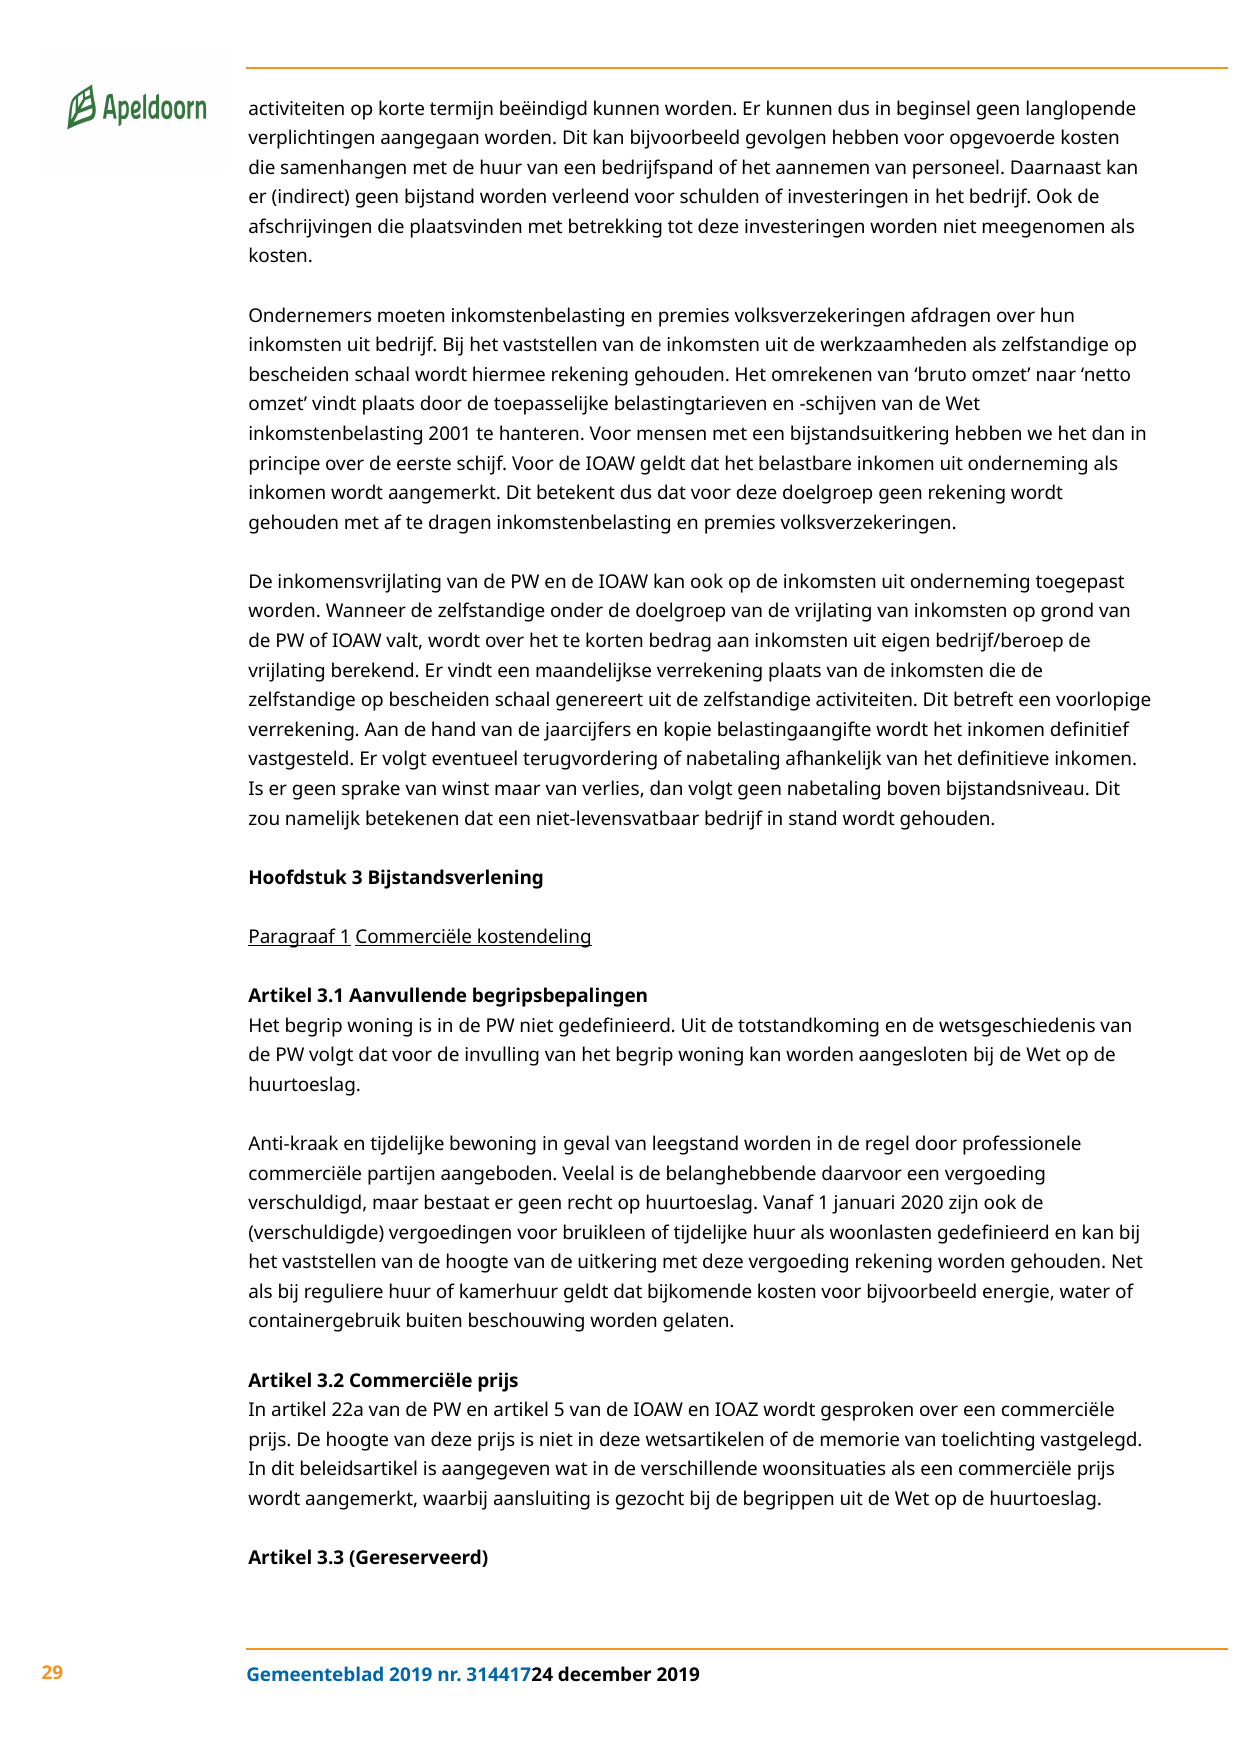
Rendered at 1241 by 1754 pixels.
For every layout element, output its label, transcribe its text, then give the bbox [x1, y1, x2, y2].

text activiteiten op korte termijn beëindigd kunnen worden. Er kunnen dus in beginsel geen langlopende verplichtingen aangegaan worden. Dit kan bijvoorbeeld gevolgen hebben voor opgevoerde kosten die samenhangen met de huur van een bedrijfspand of het aannemen van personeel. Daarnaast kan er (indirect) geen bijstand worden verleend voor schulden of investeringen in het bedrijf. Ook de afschrijvingen die plaatsvinden met betrekking tot deze investeringen worden niet meegenomen als kosten. [248, 95, 1152, 268]
text Ondernemers moeten inkomstenbelasting en premies volksverzekeringen afdragen over hun inkomsten uit bedrijf. Bij het vaststellen van de inkomsten uit de werkzaamheden als zelfstandige op bescheiden schaal wordt hiermee rekening gehouden. Het omrekenen van ‘bruto omzet’ naar ‘netto omzet’ vindt plaats door de toepasselijke belastingtarieven en -schijven van de Wet inkomstenbelasting 2001 te hanteren. Voor mensen met een bijstandsuitkering hebben we het dan in principe over de eerste schijf. Voor de IOAW geldt dat het belastbare inkomen uit onderneming als inkomen wordt aangemerkt. Dit betekent dus dat voor deze doelgroep geen rekening wordt gehouden met af te dragen inkomstenbelasting en premies volksverzekeringen. [248, 302, 1152, 535]
text Artikel 3.1 Aanvullende begripsbepalingen [248, 982, 1152, 1008]
text Artikel 3.3 (Gereserveerd) [248, 1544, 1152, 1570]
text Paragraaf 1 Commerciële kostendeling [248, 923, 1152, 949]
text Hoofdstuk 3 Bijstandsverlening [248, 864, 1152, 890]
text Anti-kraak en tijdelijke bewoning in geval van leegstand worden in de regel door professionele commerciële partijen aangeboden. Veelal is de belanghebbende daarvoor een vergoeding verschuldigd, maar bestaat er geen recht op huurtoeslag. Vanaf 1 januari 2020 zijn ook de (verschuldigde) vergoedingen voor bruikleen of tijdelijke huur als woonlasten gedefinieerd en kan bij het vaststellen van de hoogte van de uitkering met deze vergoeding rekening worden gehouden. Net als bij reguliere huur of kamerhuur geldt dat bijkomende kosten voor bijvoorbeeld energie, water of containergebruik buiten beschouwing worden gelaten. [248, 1130, 1152, 1333]
text Het begrip woning is in de PW niet gedefinieerd. Uit de totstandkoming en de wetsgeschiedenis van de PW volgt dat voor de invulling van het begrip woning kan worden aangesloten bij de Wet op de huurtoeslag. [248, 1012, 1152, 1097]
text In artikel 22a van de PW en artikel 5 van de IOAW en IOAZ wordt gesproken over een commerciële prijs. De hoogte van deze prijs is niet in deze wetsartikelen of de memorie van toelichting vastgelegd. In dit beleidsartikel is aangegeven wat in de verschillende woonsituaties als een commerciële prijs wordt aangemerkt, waarbij aansluiting is gezocht bij de begrippen uit de Wet op de huurtoeslag. [248, 1396, 1152, 1511]
text De inkomensvrijlating van de PW en de IOAW kan ook op de inkomsten uit onderneming toegepast worden. Wanneer de zelfstandige onder de doelgroep van de vrijlating van inkomsten op grond van de PW of IOAW valt, wordt over het te korten bedrag aan inkomsten uit eigen bedrijf/beroep de vrijlating berekend. Er vindt een maandelijkse verrekening plaats van de inkomsten die de zelfstandige op bescheiden schaal genereert uit de zelfstandige activiteiten. Dit betreft een voorlopige verrekening. Aan de hand van de jaarcijfers en kopie belastingaangifte wordt het inkomen definitief vastgesteld. Er volgt eventueel terugvordering of nabetaling afhankelijk van het definitieve inkomen. Is er geen sprake van winst maar van verlies, dan volgt geen nabetaling boven bijstandsniveau. Dit zou namelijk betekenen dat een niet-levensvatbaar bedrijf in stand wordt gehouden. [248, 568, 1152, 831]
picture [41, 47, 231, 172]
text Artikel 3.2 Commerciële prijs [248, 1367, 1152, 1393]
